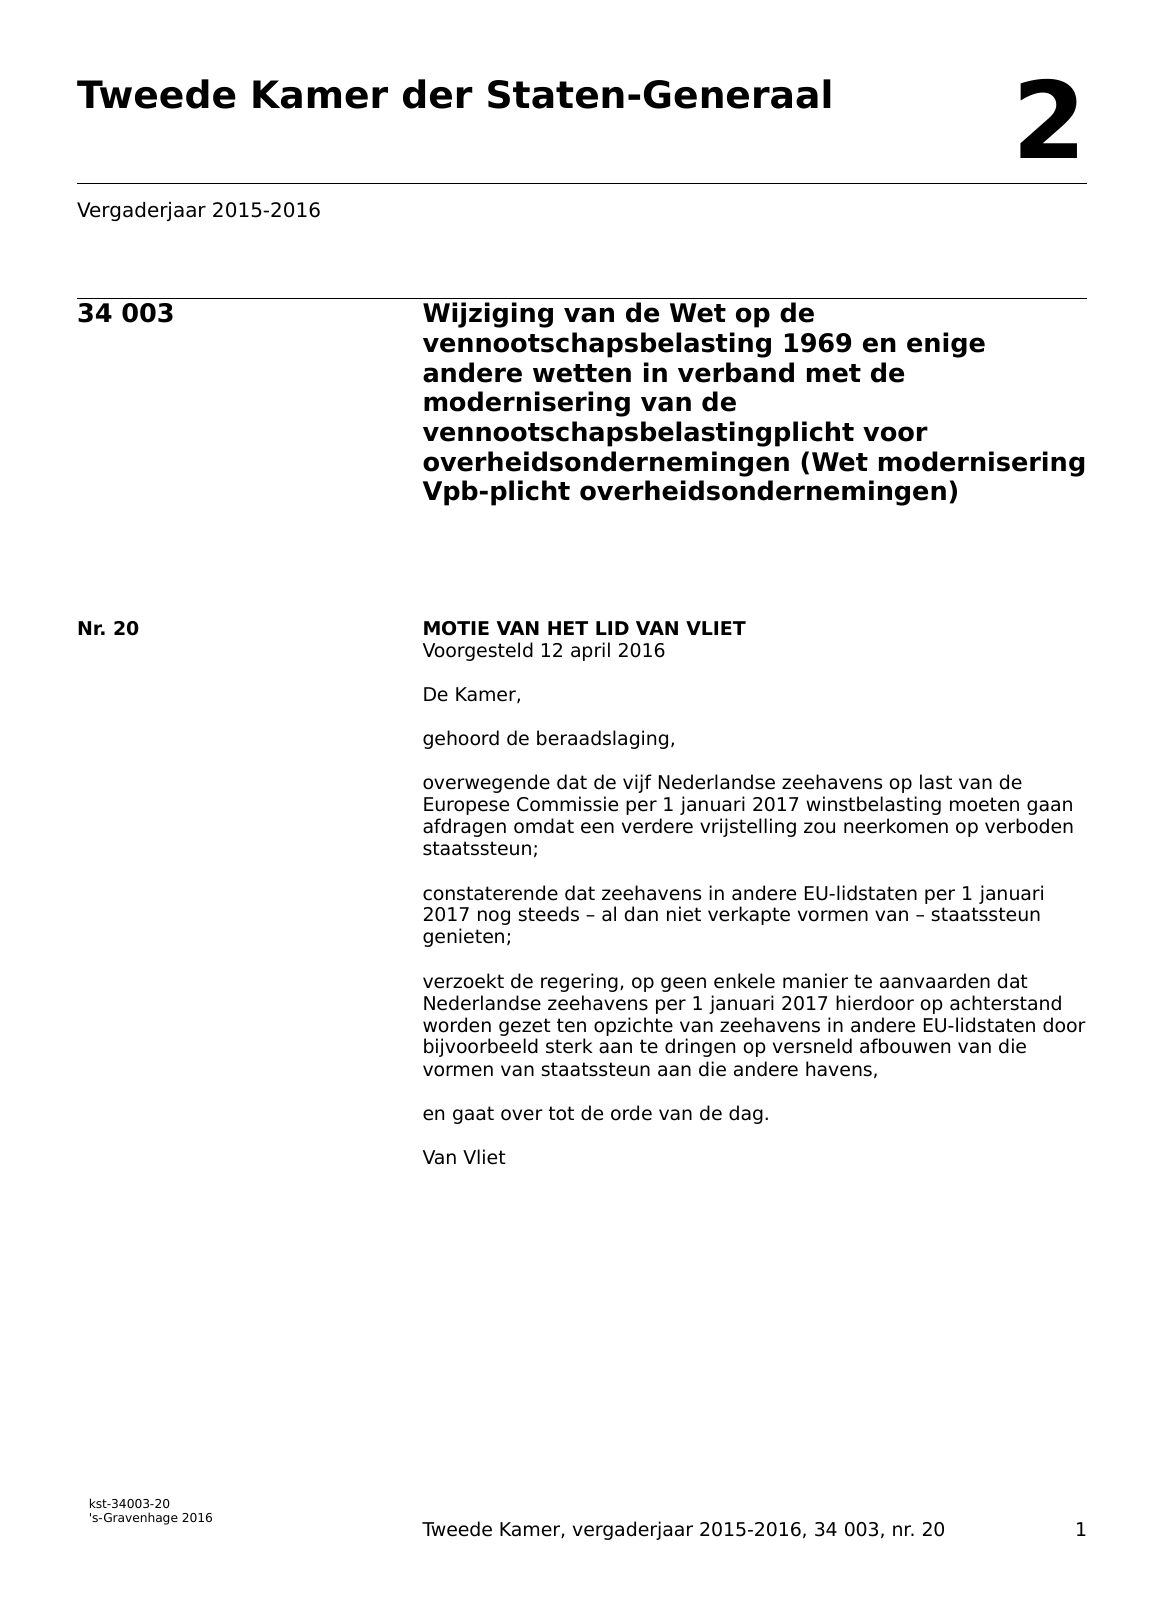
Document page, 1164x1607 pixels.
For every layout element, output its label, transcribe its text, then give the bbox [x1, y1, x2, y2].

text De Kamer, [422, 684, 1087, 706]
text verzoekt de regering, op geen enkele manier te aanvaarden dat Nederlandse zeehavens per 1 januari 2017 hierdoor op achterstand worden gezet ten opzichte van zeehavens in andere EU-lidstaten door bijvoorbeeld sterk aan te dringen op versneld afbouwen van die vormen van staatssteun aan die andere havens, [422, 971, 1087, 1080]
text overwegende dat de vijf Nederlandse zeehavens op last van de Europese Commissie per 1 januari 2017 winstbelasting moeten gaan afdragen omdat een verdere vrijstelling zou neerkomen op verboden staatssteun; [422, 772, 1087, 860]
subtitle 34 003 Wijziging van de Wet op de vennootschapsbelasting 1969 en enige andere wetten in verband met de modernisering van de vennootschapsbelastingplicht voor overheidsondernemingen (Wet modernisering Vpb-plicht overheidsondernemingen) [77, 299, 1087, 507]
subtitle Nr. 20 MOTIE VAN HET LID VAN VLIET [77, 618, 1087, 640]
text Van Vliet [422, 1147, 1087, 1169]
text kst-34003-20 [88, 1497, 323, 1511]
text constaterende dat zeehavens in andere EU-lidstaten per 1 januari 2017 nog steeds – al dan niet verkapte vormen van – staatssteun genieten; [422, 882, 1087, 948]
table_header Tweede Kamer der Staten-Generaal [77, 59, 886, 183]
table_header 2 [886, 59, 1087, 183]
table_cell Vergaderjaar 2015-2016 [77, 184, 1087, 298]
text gehoord de beraadslaging, [422, 728, 1087, 750]
text en gaat over tot de orde van de dag. [422, 1103, 1087, 1124]
text 's-Gravenhage 2016 [88, 1511, 323, 1525]
text Voorgesteld 12 april 2016 [422, 640, 1087, 662]
